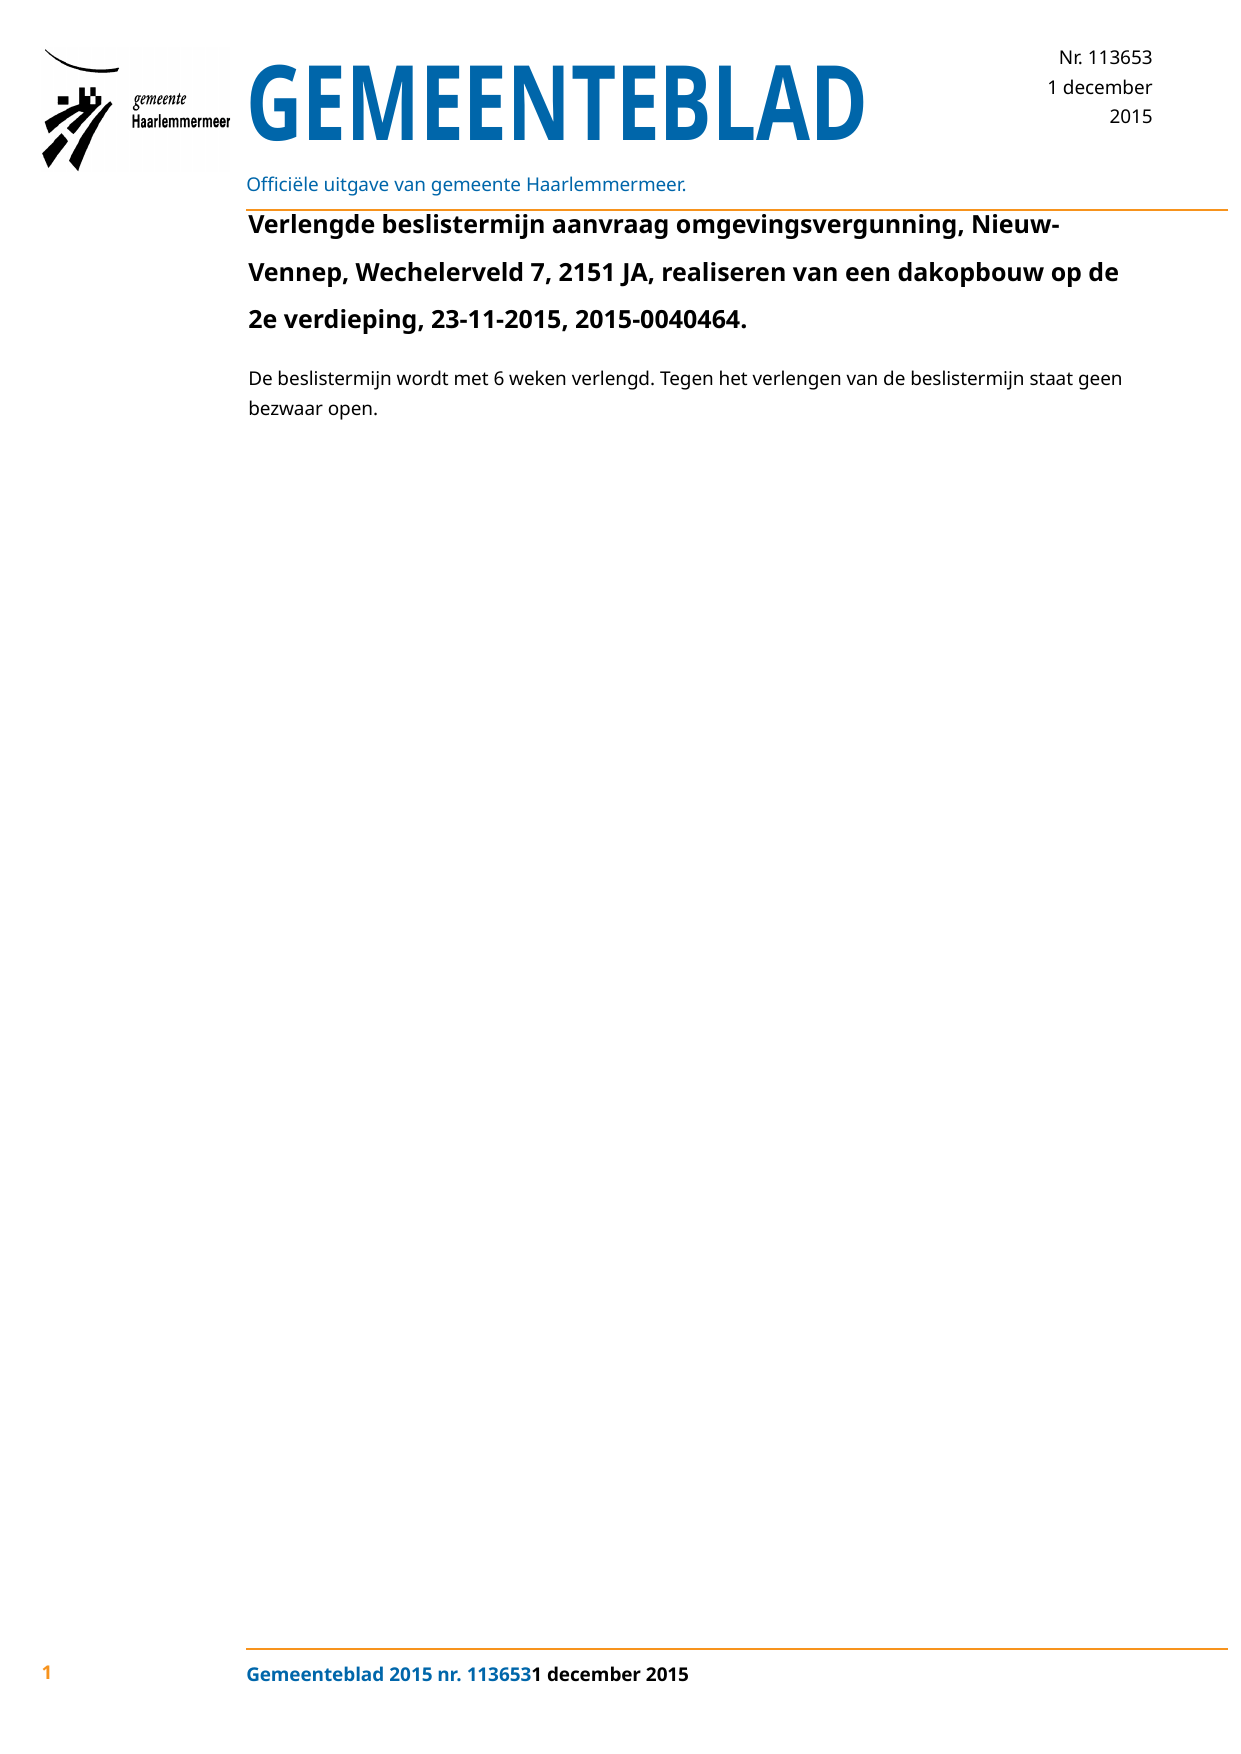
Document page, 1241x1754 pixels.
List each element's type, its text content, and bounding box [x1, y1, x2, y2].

text Verlengde beslistermijn aanvraag omgevingsvergunning, Nieuw-Vennep, Wechelerveld 7, 2151 JA, realiseren van een dakopbouw op de 2e verdieping, 23-11-2015, 2015-0040464. [248, 211, 1152, 336]
picture [41, 47, 231, 172]
text De beslistermijn wordt met 6 weken verlengd. Tegen het verlengen van de beslistermijn staat geen bezwaar open. [248, 366, 1152, 421]
